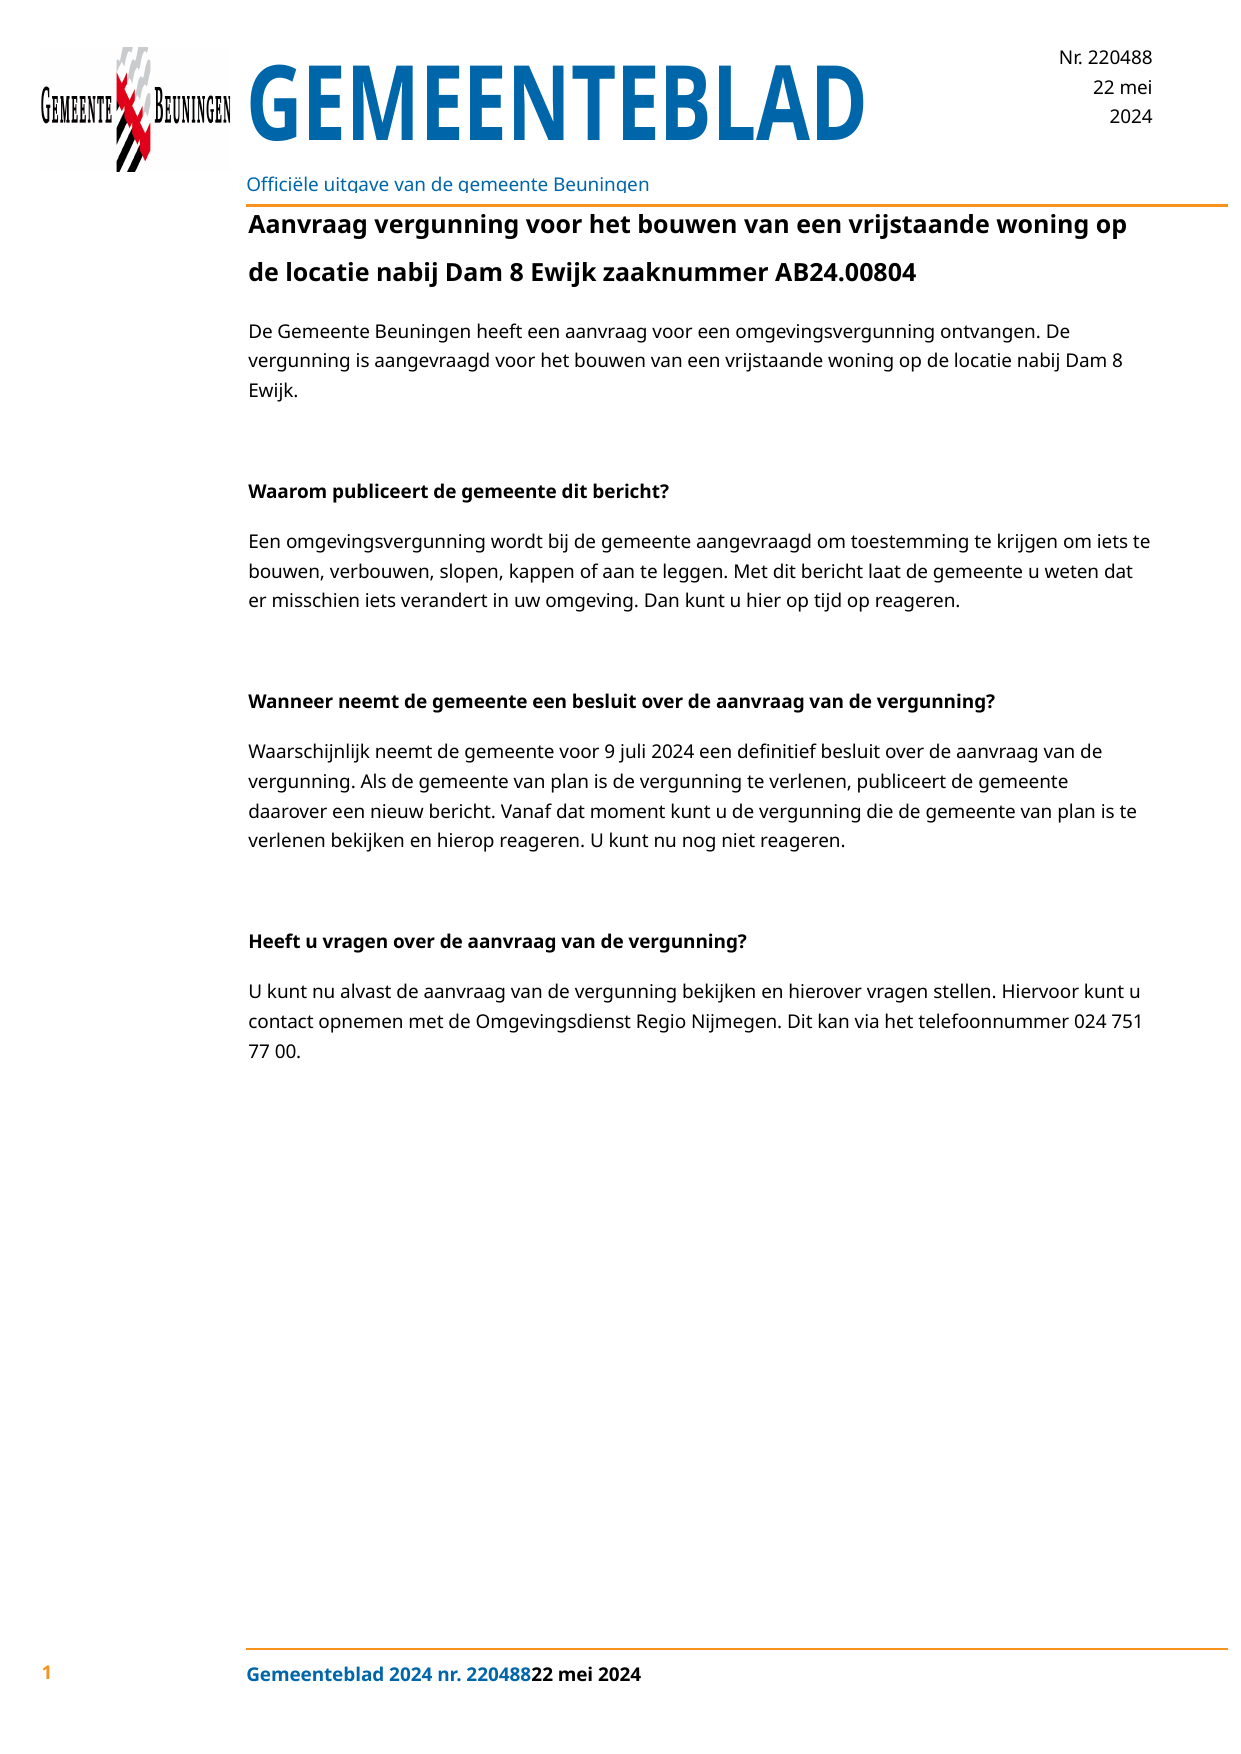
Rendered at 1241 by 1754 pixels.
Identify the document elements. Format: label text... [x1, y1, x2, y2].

text Heeft u vragen over de aanvraag van de vergunning? [248, 928, 1152, 954]
picture [41, 47, 231, 172]
text Een omgevingsvergunning wordt bij de gemeente aangevraagd om toestemming te krijgen om iets te bouwen, verbouwen, slopen, kappen of aan te leggen. Met dit bericht laat de gemeente u weten dat er misschien iets verandert in uw omgeving. Dan kunt u hier op tijd op reageren. [248, 528, 1152, 613]
text Waarom publiceert de gemeente dit bericht? [248, 478, 1152, 504]
text Wanneer neemt de gemeente een besluit over de aanvraag van de vergunning? [248, 688, 1152, 714]
text U kunt nu alvast de aanvraag van de vergunning bekijken en hierover vragen stellen. Hiervoor kunt u contact opnemen met de Omgevingsdienst Regio Nijmegen. Dit kan via het telefoonnummer 024 751 77 00. [248, 979, 1152, 1064]
text De Gemeente Beuningen heeft een aanvraag voor een omgevingsvergunning ontvangen. De vergunning is aangevraagd voor het bouwen van een vrijstaande woning op de locatie nabij Dam 8 Ewijk. [248, 318, 1152, 403]
text Aanvraag vergunning voor het bouwen van een vrijstaande woning op de locatie nabij Dam 8 Ewijk zaaknummer AB24.00804 [248, 207, 1152, 288]
text Waarschijnlijk neemt de gemeente voor 9 juli 2024 een definitief besluit over de aanvraag van de vergunning. Als de gemeente van plan is de vergunning te verlenen, publiceert de gemeente daarover een nieuw bericht. Vanaf dat moment kunt u de vergunning die de gemeente van plan is te verlenen bekijken en hierop reageren. U kunt nu nog niet reageren. [248, 739, 1152, 853]
